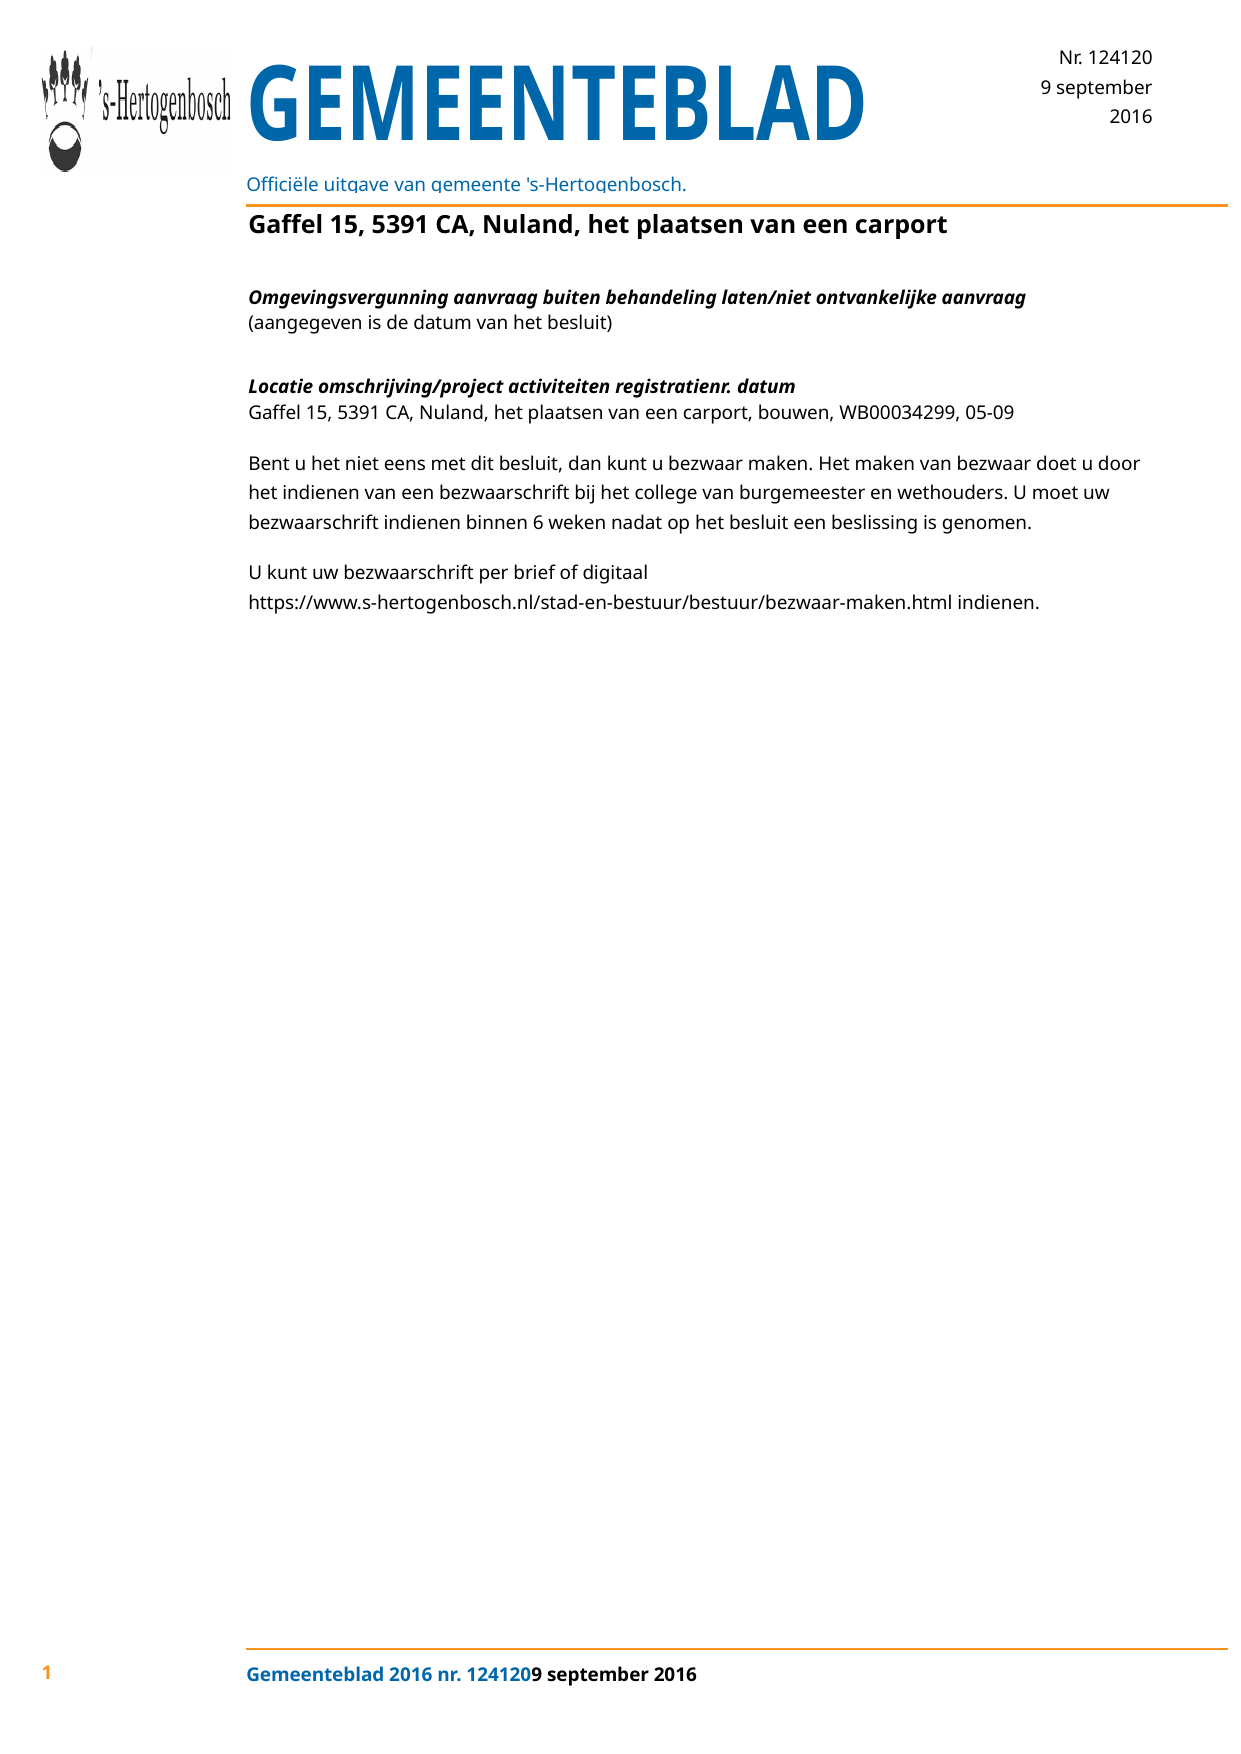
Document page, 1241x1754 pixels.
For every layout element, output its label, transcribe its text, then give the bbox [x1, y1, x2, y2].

text (aangegeven is de datum van het besluit) [248, 309, 1152, 335]
text Omgevingsvergunning aanvraag buiten behandeling laten/niet ontvankelijke aanvraag [248, 284, 1152, 309]
text Bent u het niet eens met dit besluit, dan kunt u bezwaar maken. Het maken van bezwaar doet u door het indienen van een bezwaarschrift bij het college van burgemeester en wethouders. U moet uw bezwaarschrift indienen binnen 6 weken nadat op het besluit een beslissing is genomen. [248, 450, 1152, 534]
text Gaffel 15, 5391 CA, Nuland, het plaatsen van een carport [248, 207, 1152, 241]
picture [41, 47, 231, 172]
text Locatie omschrijving/project activiteiten registratienr. datum [248, 373, 1152, 399]
text Gaffel 15, 5391 CA, Nuland, het plaatsen van een carport, bouwen, WB00034299, 05-09 [248, 399, 1152, 425]
text U kunt uw bezwaarschrift per brief of digitaal https://www.s-hertogenbosch.nl/stad-en-bestuur/bestuur/bezwaar-maken.html indienen. [248, 559, 1152, 614]
